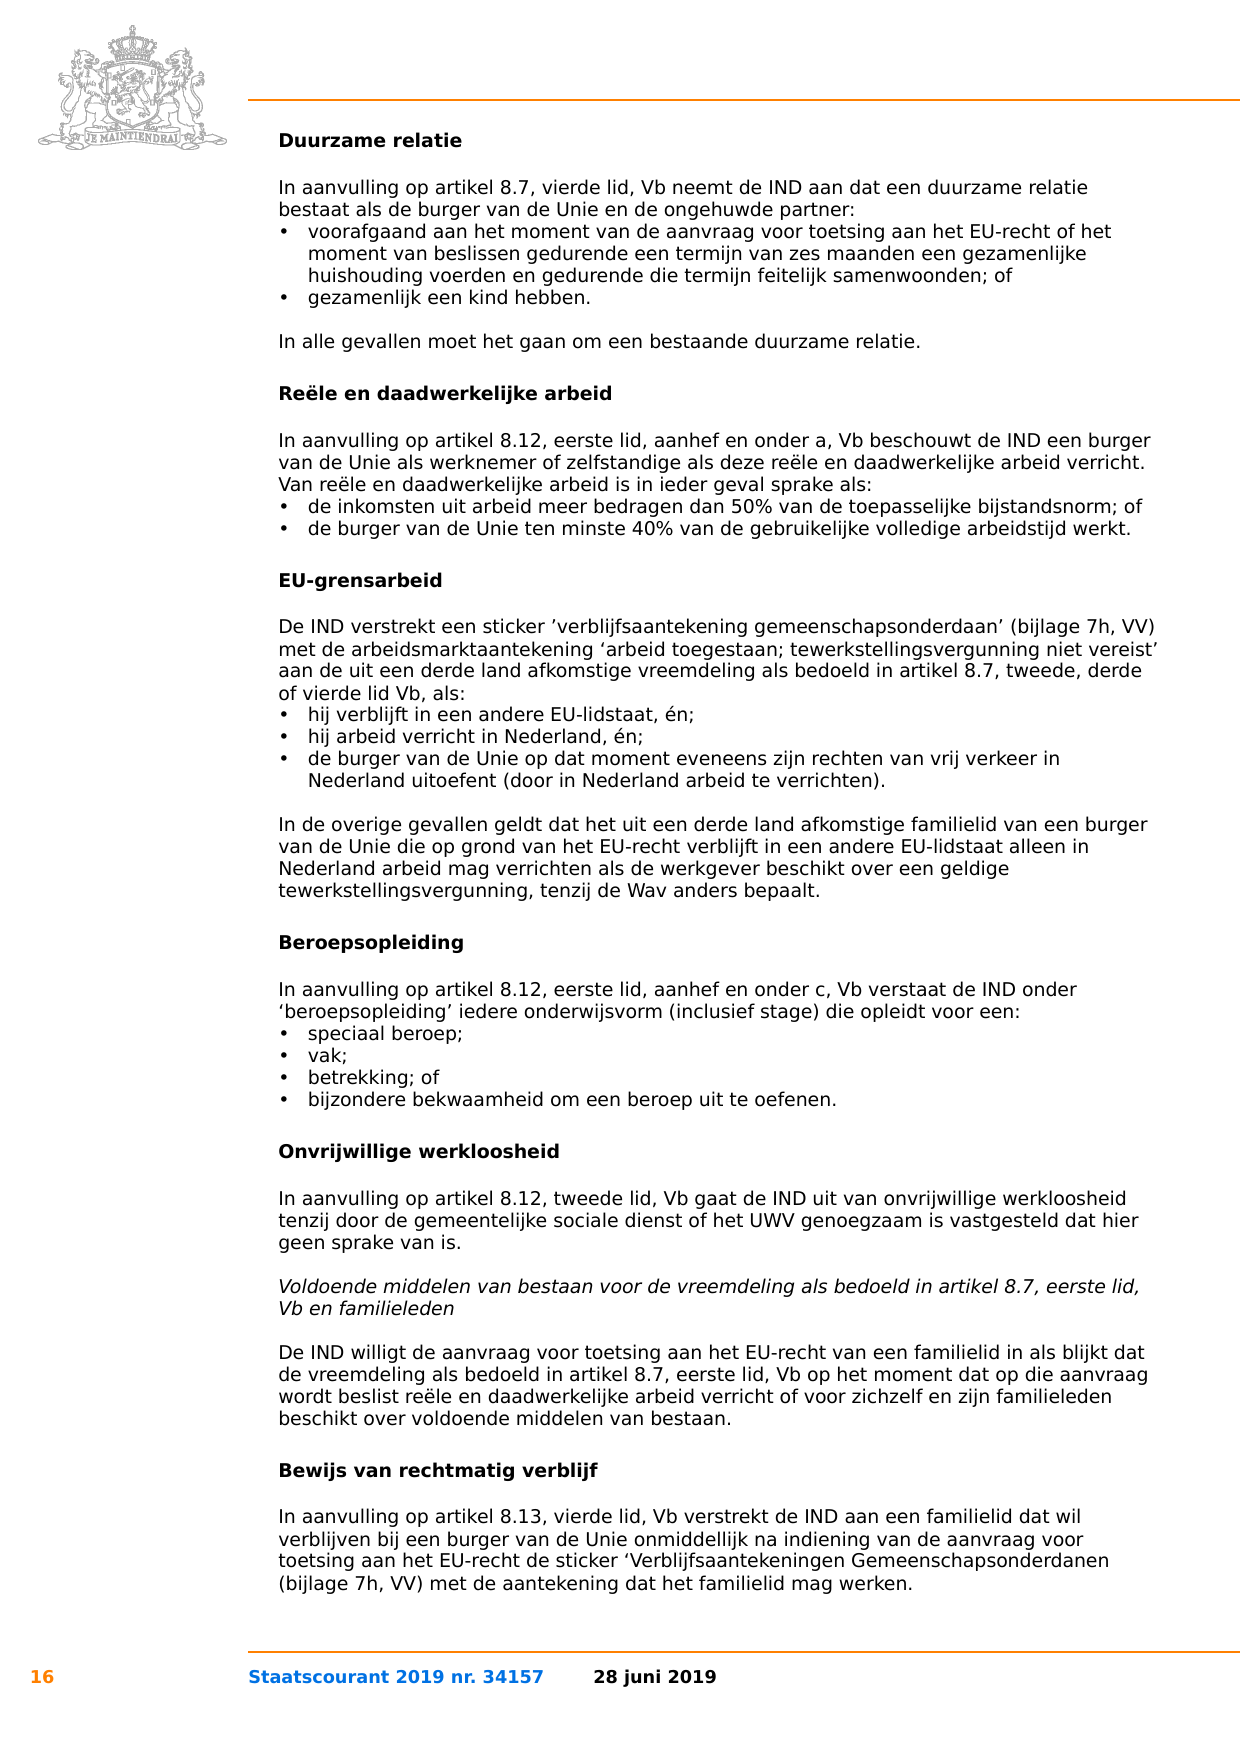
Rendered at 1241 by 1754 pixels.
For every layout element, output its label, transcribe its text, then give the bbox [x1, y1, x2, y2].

text • vak; [278, 1045, 1163, 1067]
text • bijzondere bekwaamheid om een beroep uit te oefenen. [278, 1089, 1163, 1111]
picture [38, 25, 227, 150]
text De IND verstrekt een sticker ’verblijfsaantekening gemeenschapsonderdaan’ (bijlage 7h, VV) met de arbeidsmarktaantekening ‘arbeid toegestaan; tewerkstellingsvergunning niet vereist’ aan de uit een derde land afkomstige vreemdeling als bedoeld in artikel 8.7, tweede, derde of vierde lid Vb, als: [278, 616, 1163, 704]
text De IND willigt de aanvraag voor toetsing aan het EU-recht van een familielid in als blijkt dat de vreemdeling als bedoeld in artikel 8.7, eerste lid, Vb op het moment dat op die aanvraag wordt beslist reële en daadwerkelijke arbeid verricht of voor zichzelf en zijn familieleden beschikt over voldoende middelen van bestaan. [278, 1342, 1163, 1429]
subtitle Onvrijwillige werkloosheid [278, 1141, 1163, 1163]
subtitle Beroepsopleiding [278, 932, 1163, 954]
subtitle Reële en daadwerkelijke arbeid [278, 383, 1163, 404]
text • de burger van de Unie op dat moment eveneens zijn rechten van vrij verkeer in Nederland uitoefent (door in Nederland arbeid te verrichten). [278, 748, 1163, 792]
text In aanvulling op artikel 8.13, vierde lid, Vb verstrekt de IND aan een familielid dat wil verblijven bij een burger van de Unie onmiddellijk na indiening van de aanvraag voor toetsing aan het EU-recht de sticker ‘Verblijfsaantekeningen Gemeenschapsonderdanen (bijlage 7h, VV) met de aantekening dat het familielid mag werken. [278, 1506, 1163, 1594]
subtitle Bewijs van rechtmatig verblijf [278, 1459, 1163, 1481]
text • hij arbeid verricht in Nederland, én; [278, 726, 1163, 748]
text Voldoende middelen van bestaan voor de vreemdeling als bedoeld in artikel 8.7, eerste lid, Vb en familieleden [278, 1276, 1163, 1320]
text • gezamenlijk een kind hebben. [278, 287, 1163, 309]
text In aanvulling op artikel 8.12, eerste lid, aanhef en onder c, Vb verstaat de IND onder ‘beroepsopleiding’ iedere onderwijsvorm (inclusief stage) die opleidt voor een: [278, 979, 1163, 1023]
text • speciaal beroep; [278, 1023, 1163, 1045]
text In aanvulling op artikel 8.7, vierde lid, Vb neemt de IND aan dat een duurzame relatie bestaat als de burger van de Unie en de ongehuwde partner: [278, 177, 1163, 221]
text • de burger van de Unie ten minste 40% van de gebruikelijke volledige arbeidstijd werkt. [278, 517, 1163, 539]
text • de inkomsten uit arbeid meer bedragen dan 50% van de toepasselijke bijstandsnorm; of [278, 496, 1163, 517]
text In de overige gevallen geldt dat het uit een derde land afkomstige familielid van een burger van de Unie die op grond van het EU-recht verblijft in een andere EU-lidstaat alleen in Nederland arbeid mag verrichten als de werkgever beschikt over een geldige tewerkstellingsvergunning, tenzij de Wav anders bepaalt. [278, 814, 1163, 902]
subtitle Duurzame relatie [278, 130, 1163, 152]
text • betrekking; of [278, 1067, 1163, 1089]
text • hij verblijft in een andere EU-lidstaat, én; [278, 704, 1163, 726]
subtitle EU-grensarbeid [278, 569, 1163, 591]
text In aanvulling op artikel 8.12, tweede lid, Vb gaat de IND uit van onvrijwillige werkloosheid tenzij door de gemeentelijke sociale dienst of het UWV genoegzaam is vastgesteld dat hier geen sprake van is. [278, 1188, 1163, 1254]
text In aanvulling op artikel 8.12, eerste lid, aanhef en onder a, Vb beschouwt de IND een burger van de Unie als werknemer of zelfstandige als deze reële en daadwerkelijke arbeid verricht. Van reële en daadwerkelijke arbeid is in ieder geval sprake als: [278, 429, 1163, 496]
text • voorafgaand aan het moment van de aanvraag voor toetsing aan het EU-recht of het moment van beslissen gedurende een termijn van zes maanden een gezamenlijke huishouding voerden en gedurende die termijn feitelijk samenwoonden; of [278, 221, 1163, 287]
text In alle gevallen moet het gaan om een bestaande duurzame relatie. [278, 331, 1163, 353]
